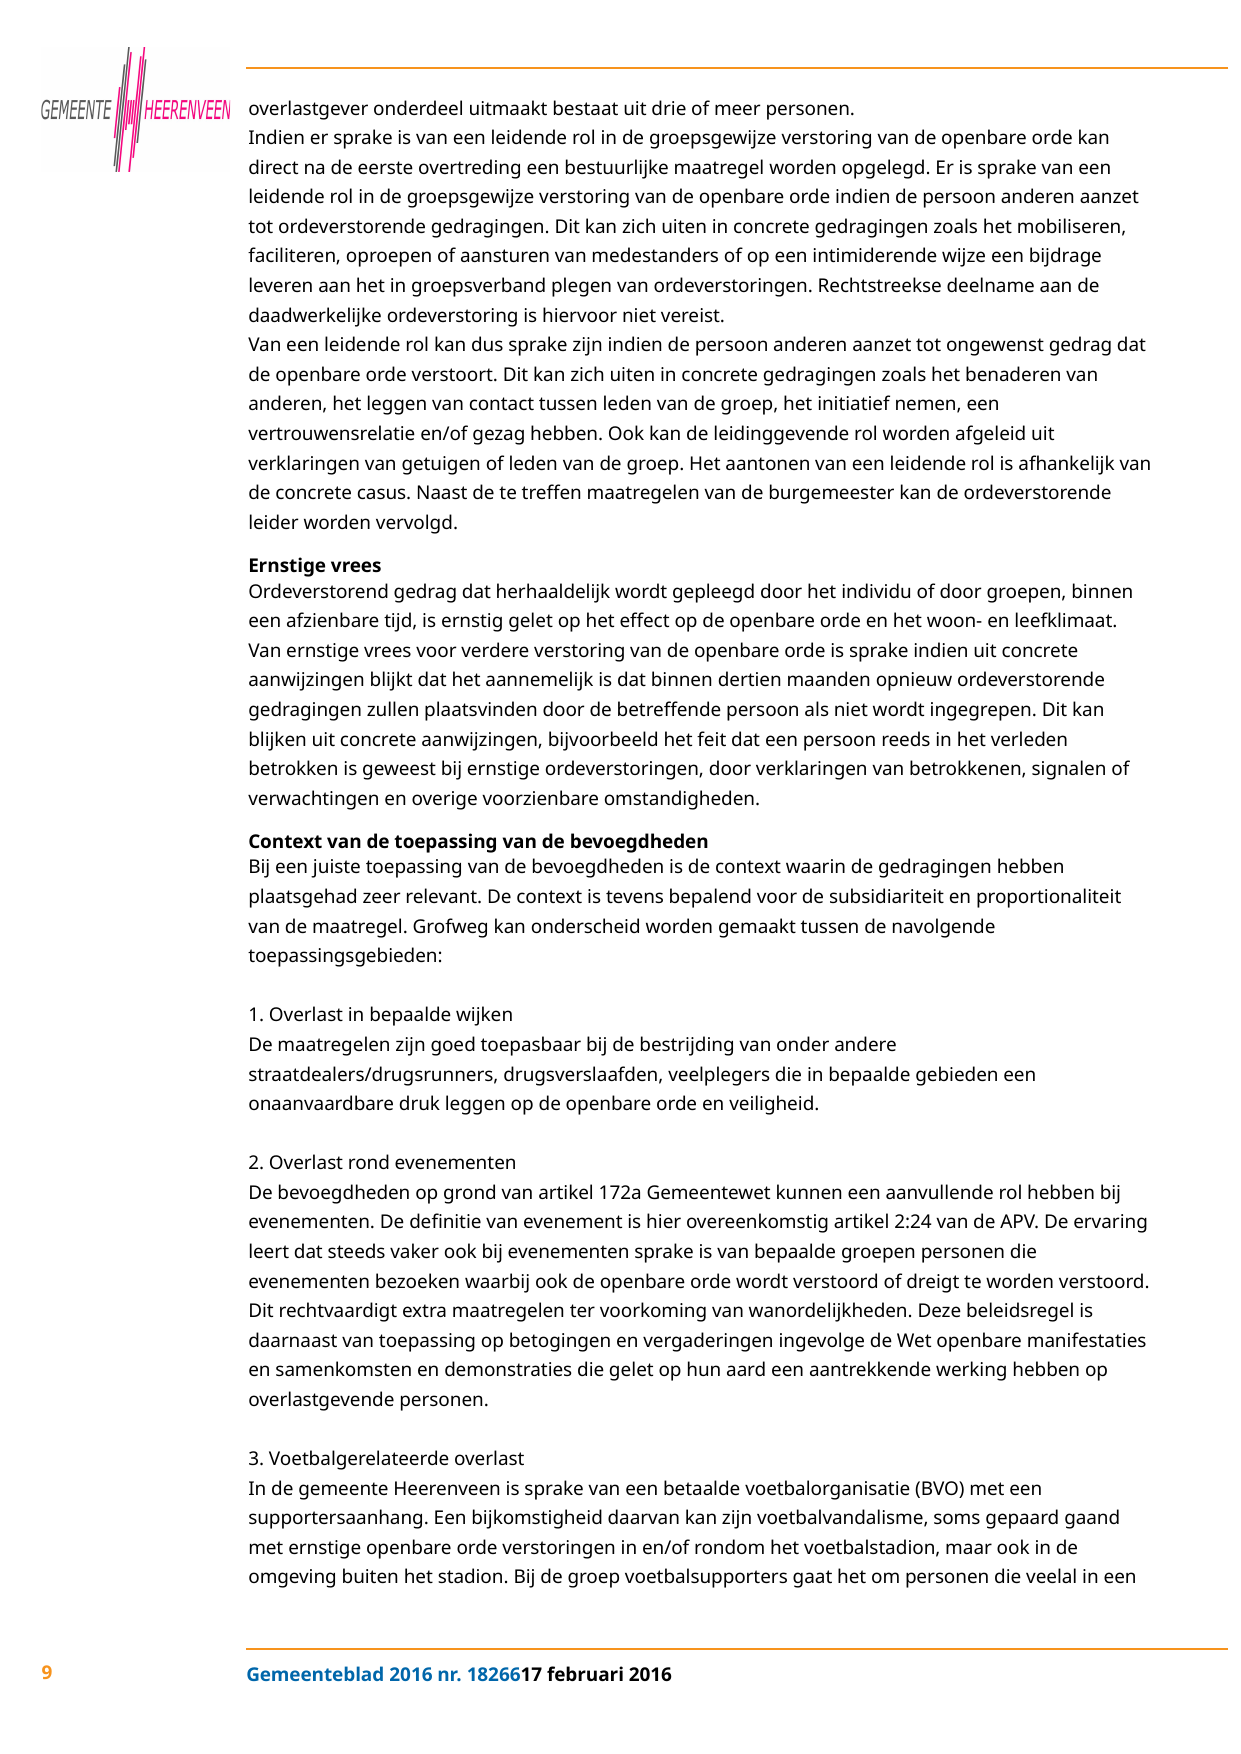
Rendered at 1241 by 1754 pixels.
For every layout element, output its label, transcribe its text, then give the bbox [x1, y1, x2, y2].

picture [41, 47, 231, 172]
text 2. Overlast rond evenementen [248, 1149, 1152, 1175]
text 1. Overlast in bepaalde wijken [248, 1002, 1152, 1027]
text Ernstige vrees [248, 552, 1152, 578]
text Van een leidende rol kan dus sprake zijn indien de persoon anderen aanzet tot ongewenst gedrag dat de openbare orde verstoort. Dit kan zich uiten in concrete gedragingen zoals het benaderen van anderen, het leggen van contact tussen leden van de groep, het initiatief nemen, een vertrouwensrelatie en/of gezag hebben. Ook kan de leidinggevende rol worden afgeleid uit verklaringen van getuigen of leden van de groep. Het aantonen van een leidende rol is afhankelijk van de concrete casus. Naast de te treffen maatregelen van de burgemeester kan de ordeverstorende leider worden vervolgd. [248, 331, 1152, 535]
text Context van de toepassing van de bevoegdheden [248, 828, 1152, 854]
text overlastgever onderdeel uitmaakt bestaat uit drie of meer personen. [248, 95, 1152, 121]
text Ordeverstorend gedrag dat herhaaldelijk wordt gepleegd door het individu of door groepen, binnen een afzienbare tijd, is ernstig gelet op het effect op de openbare orde en het woon- en leefklimaat. Van ernstige vrees voor verdere verstoring van de openbare orde is sprake indien uit concrete aanwijzingen blijkt dat het aannemelijk is dat binnen dertien maanden opnieuw ordeverstorende gedragingen zullen plaatsvinden door de betreffende persoon als niet wordt ingegrepen. Dit kan blijken uit concrete aanwijzingen, bijvoorbeeld het feit dat een persoon reeds in het verleden betrokken is geweest bij ernstige ordeverstoringen, door verklaringen van betrokkenen, signalen of verwachtingen en overige voorzienbare omstandigheden. [248, 578, 1152, 811]
text Indien er sprake is van een leidende rol in de groepsgewijze verstoring van de openbare orde kan direct na de eerste overtreding een bestuurlijke maatregel worden opgelegd. Er is sprake van een leidende rol in de groepsgewijze verstoring van de openbare orde indien de persoon anderen aanzet tot ordeverstorende gedragingen. Dit kan zich uiten in concrete gedragingen zoals het mobiliseren, faciliteren, oproepen of aansturen van medestanders of op een intimiderende wijze een bijdrage leveren aan het in groepsverband plegen van ordeverstoringen. Rechtstreekse deelname aan de daadwerkelijke ordeverstoring is hiervoor niet vereist. [248, 124, 1152, 328]
text In de gemeente Heerenveen is sprake van een betaalde voetbalorganisatie (BVO) met een supportersaanhang. Een bijkomstigheid daarvan kan zijn voetbalvandalisme, soms gepaard gaand met ernstige openbare orde verstoringen in en/of rondom het voetbalstadion, maar ook in de omgeving buiten het stadion. Bij de groep voetbalsupporters gaat het om personen die veelal in een [248, 1475, 1152, 1589]
text De maatregelen zijn goed toepasbaar bij de bestrijding van onder andere straatdealers/drugsrunners, drugsverslaafden, veelplegers die in bepaalde gebieden een onaanvaardbare druk leggen op de openbare orde en veiligheid. [248, 1031, 1152, 1116]
text 3. Voetbalgerelateerde overlast [248, 1445, 1152, 1471]
text Bij een juiste toepassing van de bevoegdheden is de context waarin de gedragingen hebben plaatsgehad zeer relevant. De context is tevens bepalend voor de subsidiariteit en proportionaliteit van de maatregel. Grofweg kan onderscheid worden gemaakt tussen de navolgende toepassingsgebieden: [248, 854, 1152, 968]
text De bevoegdheden op grond van artikel 172a Gemeentewet kunnen een aanvullende rol hebben bij evenementen. De definitie van evenement is hier overeenkomstig artikel 2:24 van de APV. De ervaring leert dat steeds vaker ook bij evenementen sprake is van bepaalde groepen personen die evenementen bezoeken waarbij ook de openbare orde wordt verstoord of dreigt te worden verstoord. Dit rechtvaardigt extra maatregelen ter voorkoming van wanordelijkheden. Deze beleidsregel is daarnaast van toepassing op betogingen en vergaderingen ingevolge de Wet openbare manifestaties en samenkomsten en demonstraties die gelet op hun aard een aantrekkende werking hebben op overlastgevende personen. [248, 1179, 1152, 1412]
